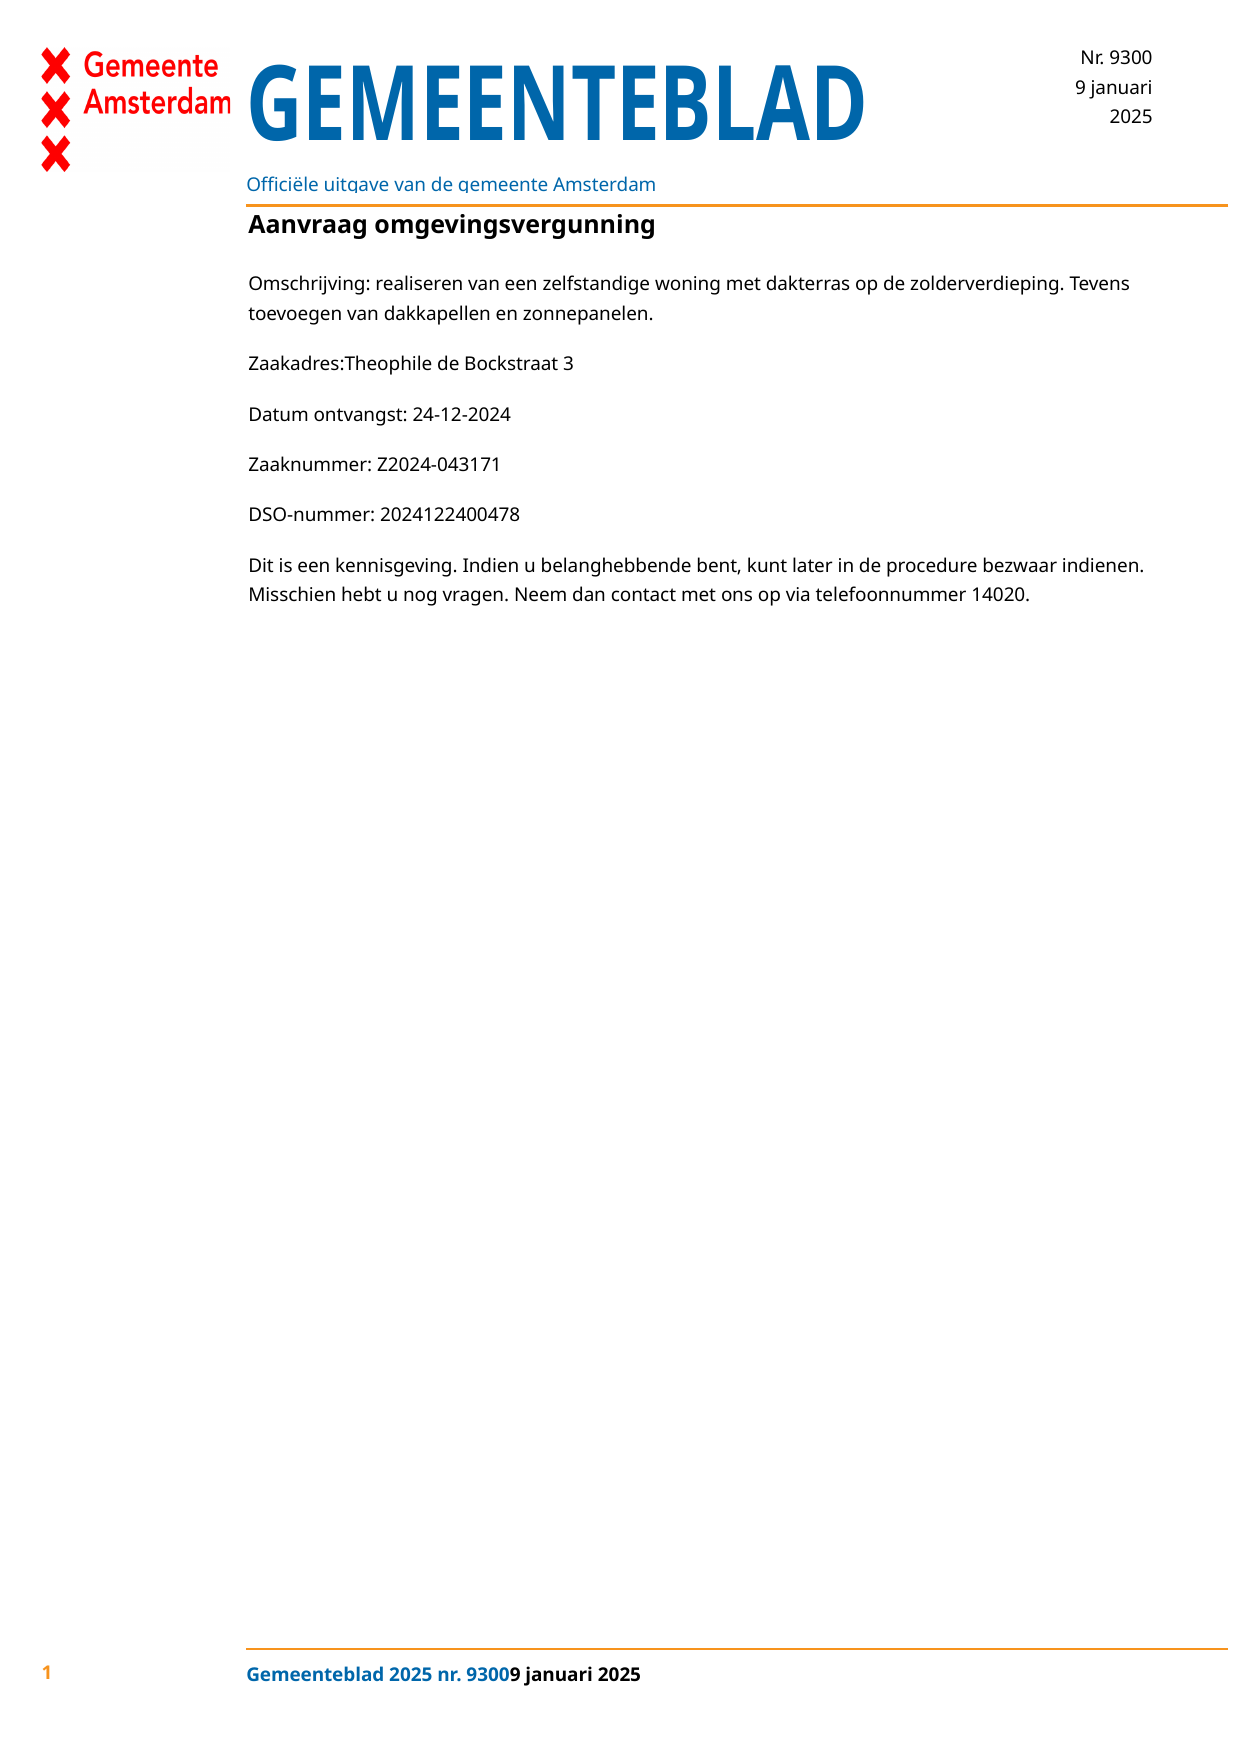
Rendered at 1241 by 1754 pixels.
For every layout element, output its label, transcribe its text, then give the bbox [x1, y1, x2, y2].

text Dit is een kennisgeving. Indien u belanghebbende bent, kunt later in de procedure bezwaar indienen. Misschien hebt u nog vragen. Neem dan contact met ons op via telefoonnummer 14020. [248, 552, 1152, 607]
picture [41, 47, 231, 172]
text DSO-nummer: 2024122400478 [248, 502, 1152, 527]
text Zaaknummer: Z2024-043171 [248, 451, 1152, 477]
text Aanvraag omgevingsvergunning [248, 207, 1152, 241]
text Datum ontvangst: 24-12-2024 [248, 401, 1152, 426]
text Omschrijving: realiseren van een zelfstandige woning met dakterras op de zolderverdieping. Tevens toevoegen van dakkapellen en zonnepanelen. [248, 270, 1152, 326]
text Zaakadres:Theophile de Bockstraat 3 [248, 350, 1152, 376]
